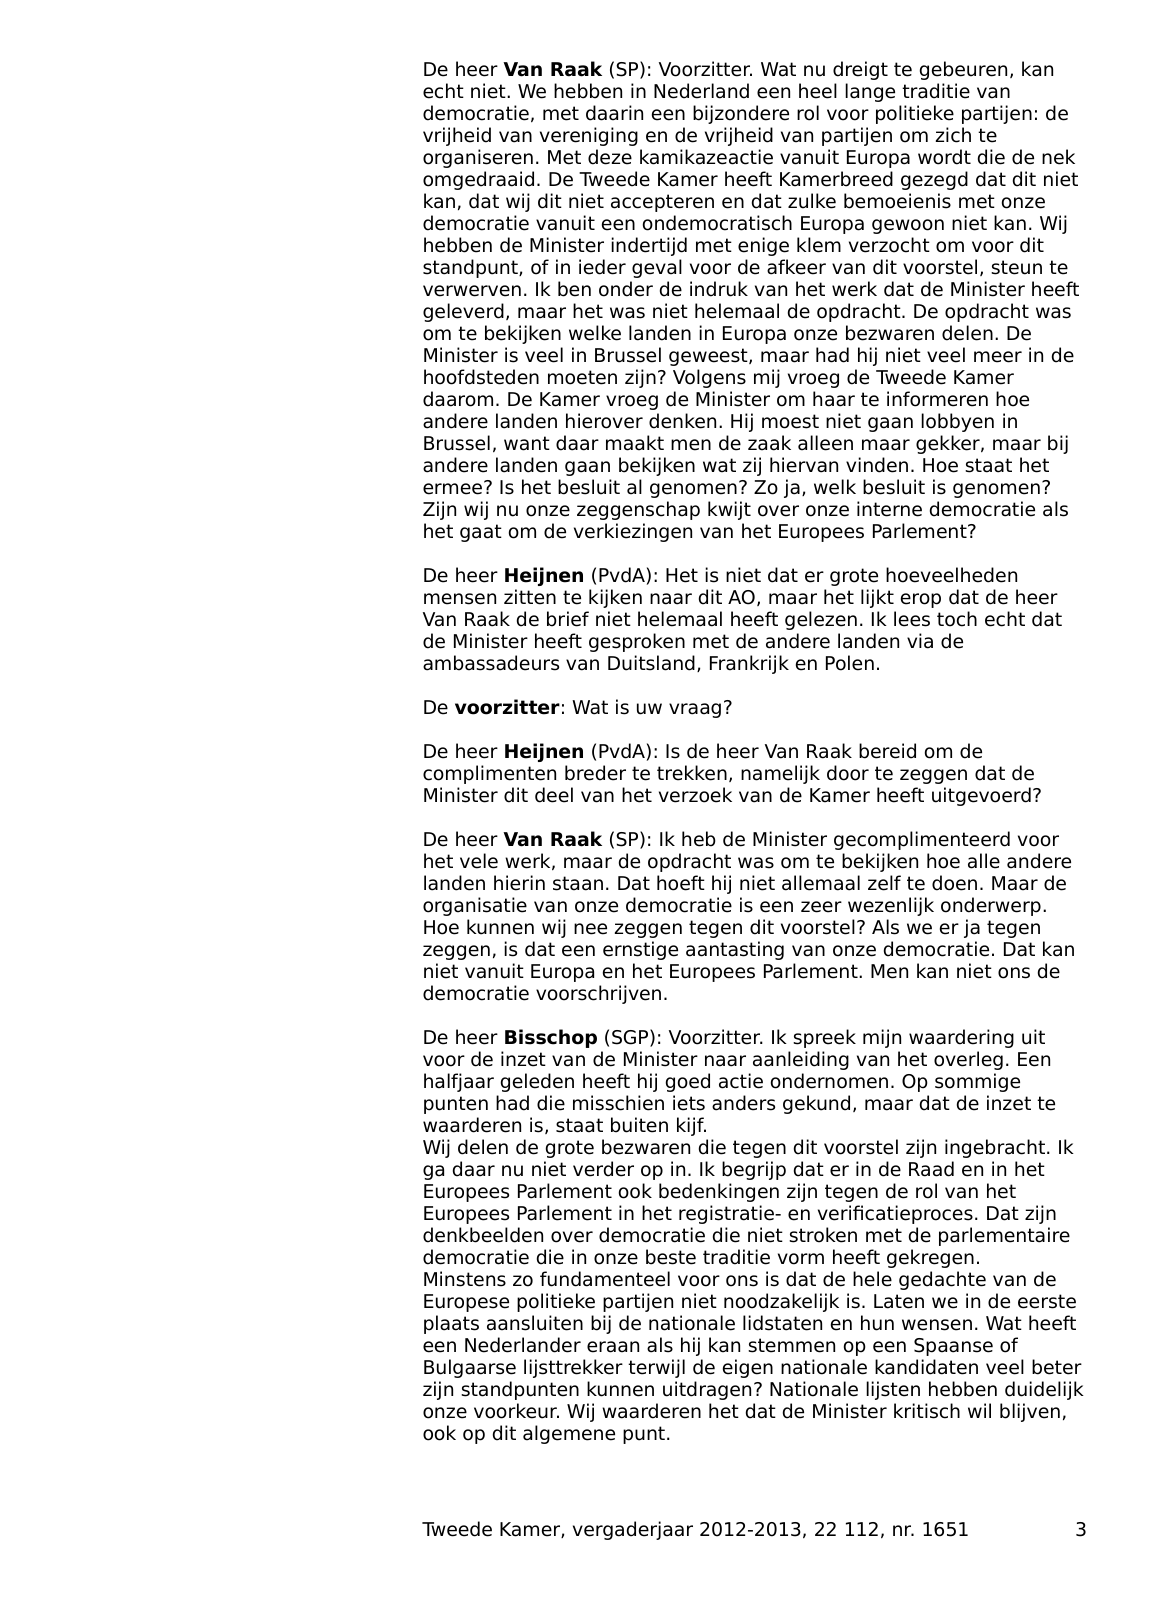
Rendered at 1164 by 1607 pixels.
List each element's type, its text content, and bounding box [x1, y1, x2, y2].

text Minstens zo fundamenteel voor ons is dat de hele gedachte van de Europese politieke partijen niet noodzakelijk is. Laten we in de eerste plaats aansluiten bij de nationale lidstaten en hun wensen. Wat heeft een Nederlander eraan als hij kan stemmen op een Spaanse of Bulgaarse lijsttrekker terwijl de eigen nationale kandidaten veel beter zijn standpunten kunnen uitdragen? Nationale lijsten hebben duidelijk onze voorkeur. Wij waarderen het dat de Minister kritisch wil blijven, ook op dit algemene punt. [422, 1269, 1087, 1445]
text De heer Van Raak (SP): Ik heb de Minister gecomplimenteerd voor het vele werk, maar de opdracht was om te bekijken hoe alle andere landen hierin staan. Dat hoeft hij niet allemaal zelf te doen. Maar de organisatie van onze democratie is een zeer wezenlijk onderwerp. Hoe kunnen wij nee zeggen tegen dit voorstel? Als we er ja tegen zeggen, is dat een ernstige aantasting van onze democratie. Dat kan niet vanuit Europa en het Europees Parlement. Men kan niet ons de democratie voorschrijven. [422, 829, 1087, 1005]
text De heer Heijnen (PvdA): Het is niet dat er grote hoeveelheden mensen zitten te kijken naar dit AO, maar het lijkt erop dat de heer Van Raak de brief niet helemaal heeft gelezen. Ik lees toch echt dat de Minister heeft gesproken met de andere landen via de ambassadeurs van Duitsland, Frankrijk en Polen. [422, 565, 1087, 675]
text De voorzitter: Wat is uw vraag? [422, 697, 1087, 719]
text Wij delen de grote bezwaren die tegen dit voorstel zijn ingebracht. Ik ga daar nu niet verder op in. Ik begrijp dat er in de Raad en in het Europees Parlement ook bedenkingen zijn tegen de rol van het Europees Parlement in het registratie- en verificatieproces. Dat zijn denkbeelden over democratie die niet stroken met de parlementaire democratie die in onze beste traditie vorm heeft gekregen. [422, 1137, 1087, 1269]
text De heer Heijnen (PvdA): Is de heer Van Raak bereid om de complimenten breder te trekken, namelijk door te zeggen dat de Minister dit deel van het verzoek van de Kamer heeft uitgevoerd? [422, 741, 1087, 807]
text De heer Bisschop (SGP): Voorzitter. Ik spreek mijn waardering uit voor de inzet van de Minister naar aanleiding van het overleg. Een halfjaar geleden heeft hij goed actie ondernomen. Op sommige punten had die misschien iets anders gekund, maar dat de inzet te waarderen is, staat buiten kijf. [422, 1027, 1087, 1137]
text De heer Van Raak (SP): Voorzitter. Wat nu dreigt te gebeuren, kan echt niet. We hebben in Nederland een heel lange traditie van democratie, met daarin een bijzondere rol voor politieke partijen: de vrijheid van vereniging en de vrijheid van partijen om zich te organiseren. Met deze kamikazeactie vanuit Europa wordt die de nek omgedraaid. De Tweede Kamer heeft Kamerbreed gezegd dat dit niet kan, dat wij dit niet accepteren en dat zulke bemoeienis met onze democratie vanuit een ondemocratisch Europa gewoon niet kan. Wij hebben de Minister indertijd met enige klem verzocht om voor dit standpunt, of in ieder geval voor de afkeer van dit voorstel, steun te verwerven. Ik ben onder de indruk van het werk dat de Minister heeft geleverd, maar het was niet helemaal de opdracht. De opdracht was om te bekijken welke landen in Europa onze bezwaren delen. De Minister is veel in Brussel geweest, maar had hij niet veel meer in de hoofdsteden moeten zijn? Volgens mij vroeg de Tweede Kamer daarom. De Kamer vroeg de Minister om haar te informeren hoe andere landen hierover denken. Hij moest niet gaan lobbyen in Brussel, want daar maakt men de zaak alleen maar gekker, maar bij andere landen gaan bekijken wat zij hiervan vinden. Hoe staat het ermee? Is het besluit al genomen? Zo ja, welk besluit is genomen? Zijn wij nu onze zeggenschap kwijt over onze interne democratie als het gaat om de verkiezingen van het Europees Parlement? [422, 59, 1087, 543]
